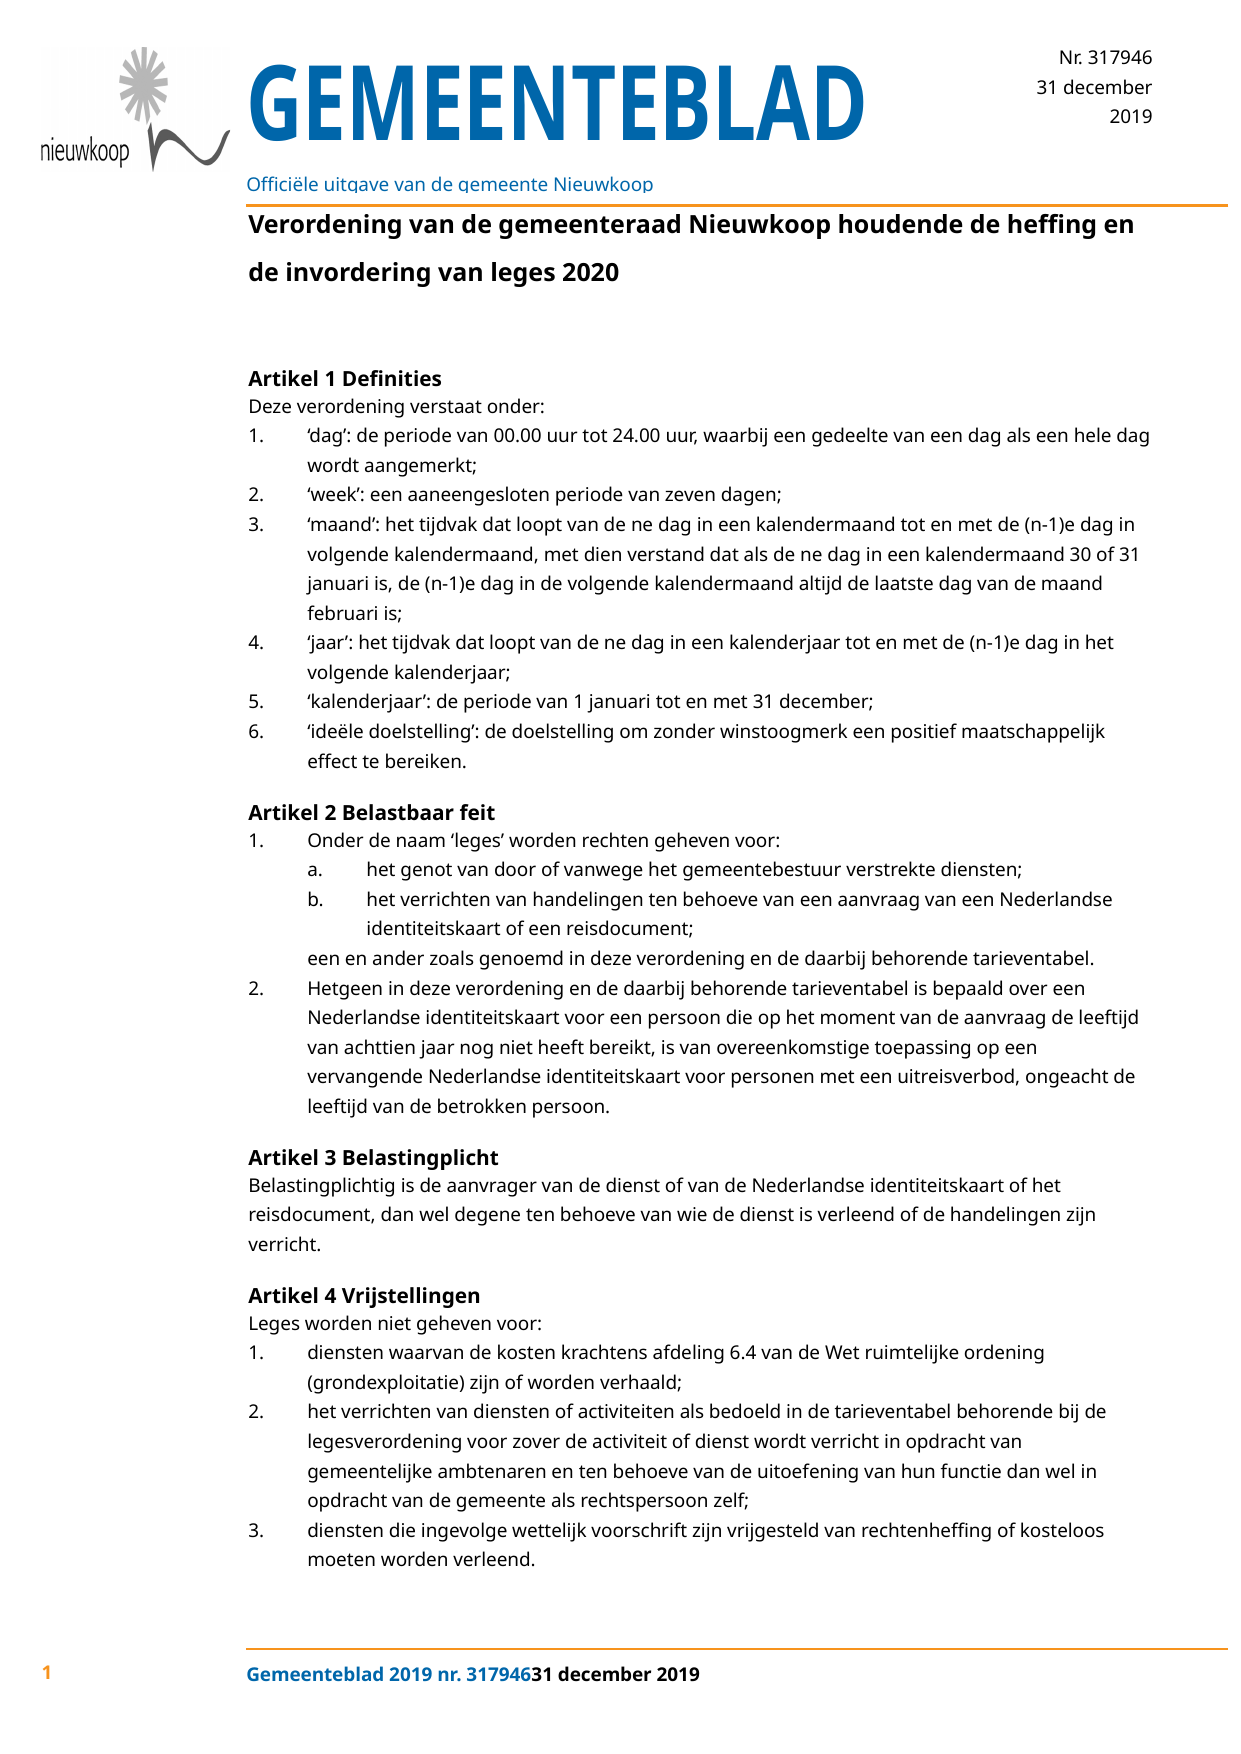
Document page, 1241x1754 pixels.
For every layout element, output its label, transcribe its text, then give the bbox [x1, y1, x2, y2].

text Artikel 3 Belastingplicht [248, 1143, 1152, 1172]
list het verrichten van handelingen ten behoeve van een aanvraag van een Nederlandse identiteitskaart of een reisdocument; [307, 886, 1152, 941]
text Artikel 4 Vrijstellingen [248, 1281, 1152, 1310]
list het verrichten van diensten of activiteiten als bedoeld in de tarieventabel behorende bij de legesverordening voor zover de activiteit of dienst wordt verricht in opdracht van gemeentelijke ambtenaren en ten behoeve van de uitoefening van hun functie dan wel in opdracht van de gemeente als rechtspersoon zelf; [248, 1399, 1152, 1513]
text Belastingplichtig is de aanvrager van de dienst of van de Nederlandse identiteitskaart of het reisdocument, dan wel degene ten behoeve van wie de dienst is verleend of de handelingen zijn verricht. [248, 1172, 1152, 1257]
list ‘jaar’: het tijdvak dat loopt van de ne dag in een kalenderjaar tot en met de (n-1)e dag in het volgende kalenderjaar; [248, 629, 1152, 685]
list een en ander zoals genoemd in deze verordening en de daarbij behorende tarieventabel. [248, 945, 1152, 971]
list ‘kalenderjaar’: de periode van 1 januari tot en met 31 december; [248, 689, 1152, 714]
list diensten waarvan de kosten krachtens afdeling 6.4 van de Wet ruimtelijke ordening (grondexploitatie) zijn of worden verhaald; [248, 1339, 1152, 1395]
list ‘week’: een aaneengesloten periode van zeven dagen; [248, 482, 1152, 507]
list ‘ideële doelstelling’: de doelstelling om zonder winstoogmerk een positief maatschappelijk effect te bereiken. [248, 718, 1152, 774]
text Artikel 2 Belastbaar feit [248, 798, 1152, 827]
text Verordening van de gemeenteraad Nieuwkoop houdende de heffing en de invordering van leges 2020 [248, 207, 1152, 288]
list ‘dag’: de periode van 00.00 uur tot 24.00 uur, waarbij een gedeelte van een dag als een hele dag wordt aangemerkt; [248, 422, 1152, 478]
list diensten die ingevolge wettelijk voorschrift zijn vrijgesteld van rechtenheffing of kosteloos moeten worden verleend. [248, 1517, 1152, 1572]
picture [41, 47, 231, 172]
list Onder de naam ‘leges’ worden rechten geheven voor: [248, 827, 1152, 852]
text Leges worden niet geheven voor: [248, 1310, 1152, 1336]
text Artikel 1 Definities [248, 364, 1152, 393]
text Deze verordening verstaat onder: [248, 393, 1152, 419]
list ‘maand’: het tijdvak dat loopt van de ne dag in een kalendermaand tot en met de (n-1)e dag in volgende kalendermaand, met dien verstand dat als de ne dag in een kalendermaand 30 of 31 januari is, de (n-1)e dag in de volgende kalendermaand altijd de laatste dag van de maand februari is; [248, 511, 1152, 626]
list Hetgeen in deze verordening en de daarbij behorende tarieventabel is bepaald over een Nederlandse identiteitskaart voor een persoon die op het moment van de aanvraag de leeftijd van achttien jaar nog niet heeft bereikt, is van overeenkomstige toepassing op een vervangende Nederlandse identiteitskaart voor personen met een uitreisverbod, ongeacht de leeftijd van de betrokken persoon. [248, 975, 1152, 1119]
list het genot van door of vanwege het gemeentebestuur verstrekte diensten; [307, 856, 1152, 882]
